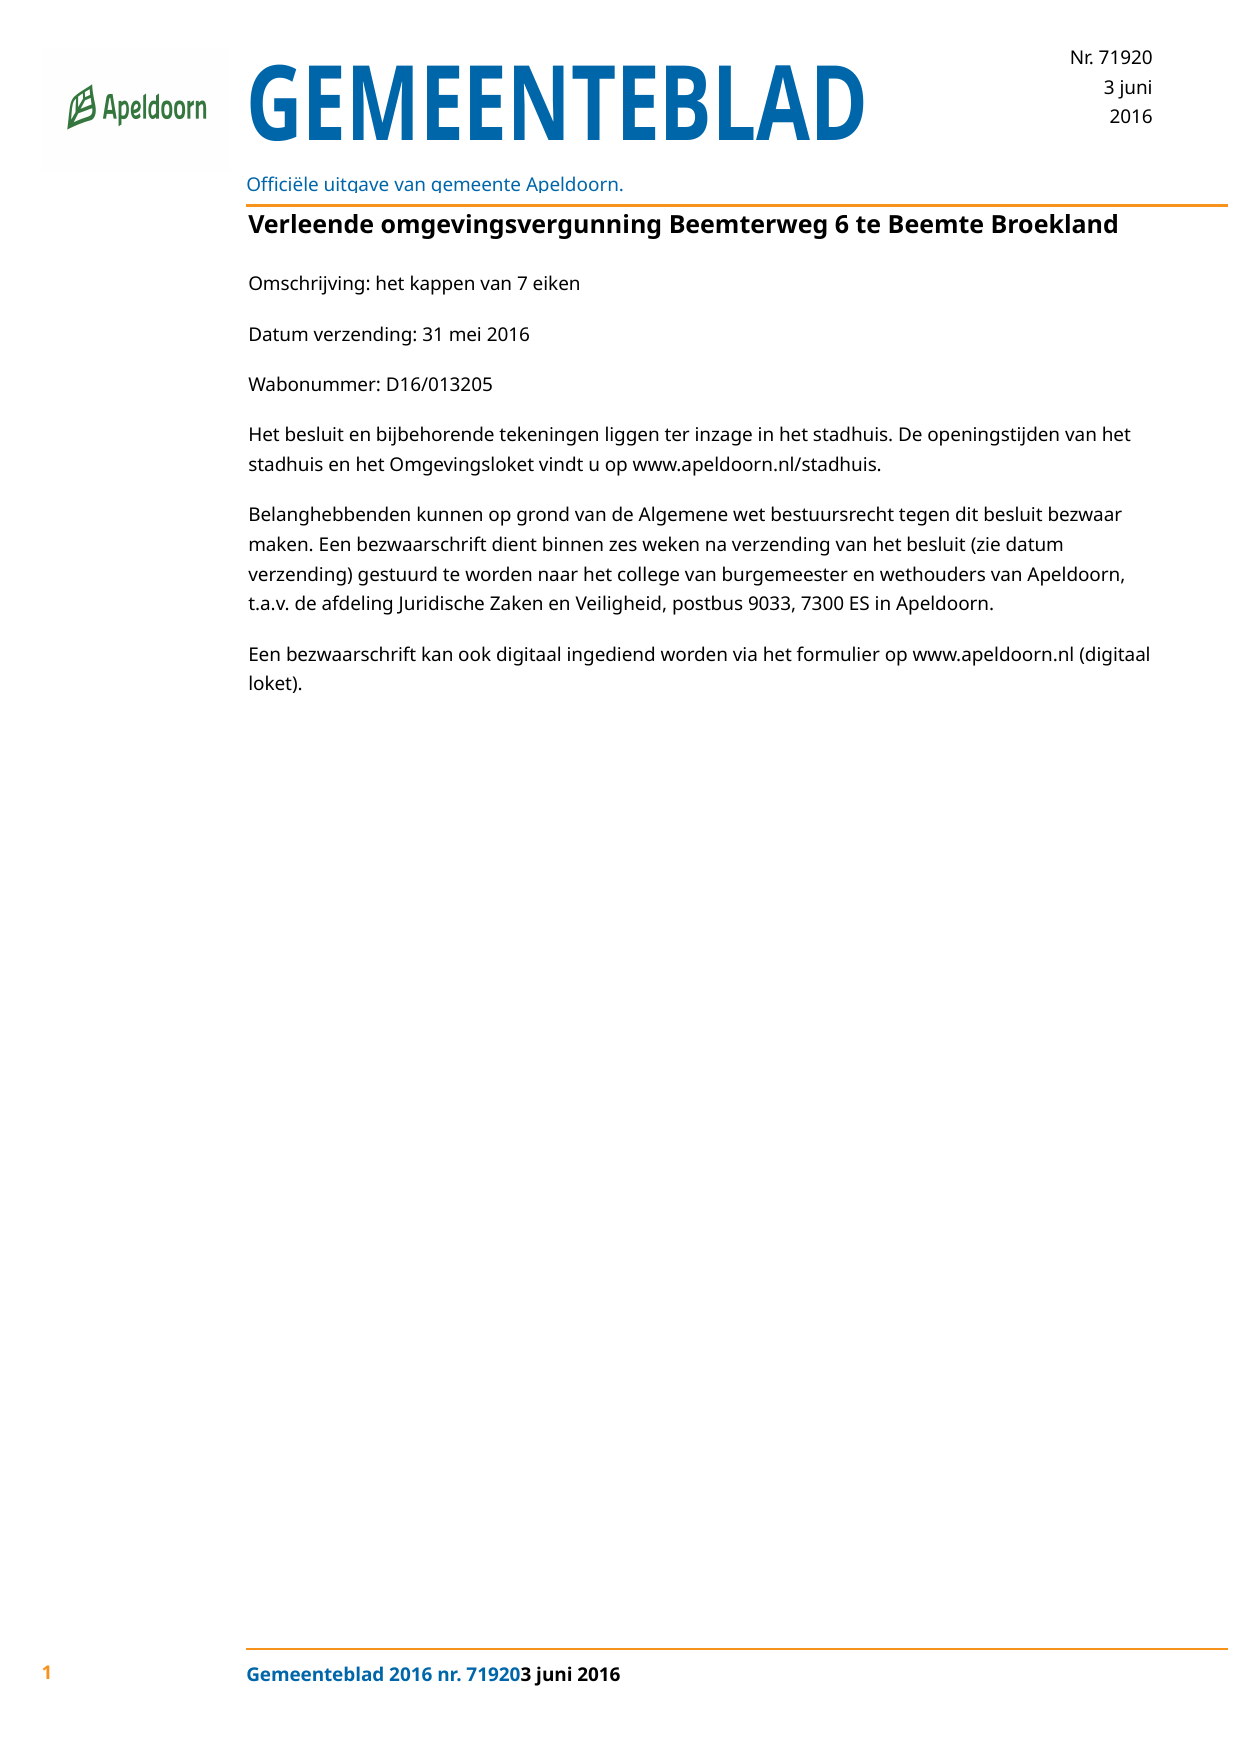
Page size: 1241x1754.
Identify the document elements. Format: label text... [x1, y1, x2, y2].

text Verleende omgevingsvergunning Beemterweg 6 te Beemte Broekland [248, 207, 1152, 241]
text Datum verzending: 31 mei 2016 [248, 321, 1152, 346]
picture [41, 47, 231, 172]
text Het besluit en bijbehorende tekeningen liggen ter inzage in het stadhuis. De openingstijden van het stadhuis en het Omgevingsloket vindt u op www.apeldoorn.nl/stadhuis. [248, 422, 1152, 477]
text Belanghebbenden kunnen op grond van de Algemene wet bestuursrecht tegen dit besluit bezwaar maken. Een bezwaarschrift dient binnen zes weken na verzending van het besluit (zie datum verzending) gestuurd te worden naar het college van burgemeester en wethouders van Apeldoorn, t.a.v. de afdeling Juridische Zaken en Veiligheid, postbus 9033, 7300 ES in Apeldoorn. [248, 502, 1152, 616]
text Omschrijving: het kappen van 7 eiken [248, 270, 1152, 296]
text Een bezwaarschrift kan ook digitaal ingediend worden via het formulier op www.apeldoorn.nl (digitaal loket). [248, 641, 1152, 696]
text Wabonummer: D16/013205 [248, 371, 1152, 397]
